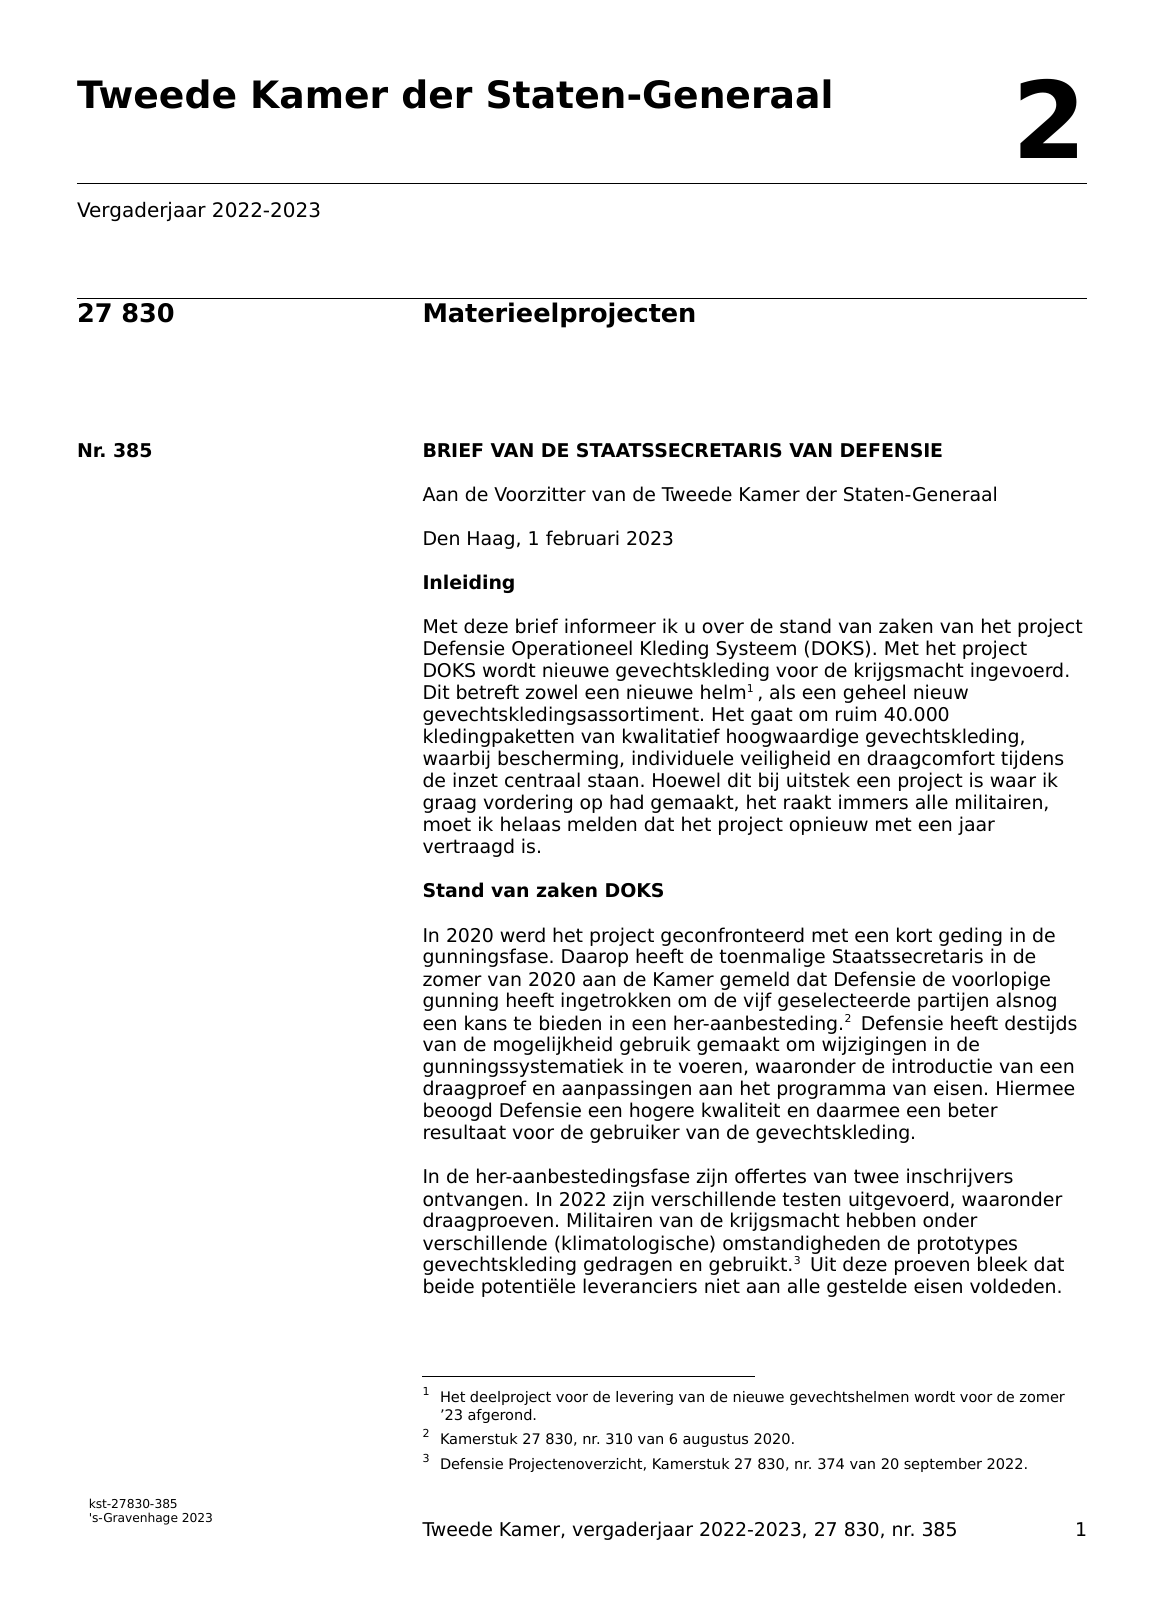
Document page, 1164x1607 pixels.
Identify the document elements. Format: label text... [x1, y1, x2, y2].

text 's-Gravenhage 2023 [88, 1511, 323, 1525]
text kst-27830-385 [88, 1497, 323, 1511]
subtitle Stand van zaken DOKS [422, 880, 1087, 902]
text Met deze brief informeer ik u over de stand van zaken van het project Defensie Operationeel Kleding Systeem (DOKS). Met het project DOKS wordt nieuwe gevechtskleding voor de krijgsmacht ingevoerd. Dit betreft zowel een nieuwe helm, als een geheel nieuw gevechtskledingsassortiment. Het gaat om ruim 40.000 kledingpaketten van kwalitatief hoogwaardige gevechtskleding, waarbij bescherming, individuele veiligheid en draagcomfort tijdens de inzet centraal staan. Hoewel dit bij uitstek een project is waar ik graag vordering op had gemaakt, het raakt immers alle militairen, moet ik helaas melden dat het project opnieuw met een jaar vertraagd is. [422, 616, 1087, 858]
text Aan de Voorzitter van de Tweede Kamer der Staten-Generaal [422, 484, 1087, 506]
text Kamerstuk 27 830, nr. 310 van 6 augustus 2020. [422, 1427, 1087, 1449]
subtitle Nr. 385 BRIEF VAN DE STAATSSECRETARIS VAN DEFENSIE [77, 440, 1087, 462]
text Het deelproject voor de levering van de nieuwe gevechtshelmen wordt voor de zomer ’23 afgerond. [422, 1385, 1087, 1424]
text Den Haag, 1 februari 2023 [422, 528, 1087, 550]
subtitle Inleiding [422, 572, 1087, 594]
table_header Tweede Kamer der Staten-Generaal [77, 59, 886, 183]
text Defensie Projectenoverzicht, Kamerstuk 27 830, nr. 374 van 20 september 2022. [422, 1452, 1087, 1474]
subtitle 27 830 Materieelprojecten [77, 299, 1087, 329]
table_header 2 [886, 59, 1087, 183]
text In 2020 werd het project geconfronteerd met een kort geding in de gunningsfase. Daarop heeft de toenmalige Staatssecretaris in de zomer van 2020 aan de Kamer gemeld dat Defensie de voorlopige gunning heeft ingetrokken om de vijf geselecteerde partijen alsnog een kans te bieden in een her-aanbesteding. Defensie heeft destijds van de mogelijkheid gebruik gemaakt om wijzigingen in de gunningssystematiek in te voeren, waaronder de introductie van een draagproef en aanpassingen aan het programma van eisen. Hiermee beoogd Defensie een hogere kwaliteit en daarmee een beter resultaat voor de gebruiker van de gevechtskleding. [422, 924, 1087, 1144]
text In de her-aanbestedingsfase zijn offertes van twee inschrijvers ontvangen. In 2022 zijn verschillende testen uitgevoerd, waaronder draagproeven. Militairen van de krijgsmacht hebben onder verschillende (klimatologische) omstandigheden de prototypes gevechtskleding gedragen en gebruikt. Uit deze proeven bleek dat beide potentiële leveranciers niet aan alle gestelde eisen voldeden. [422, 1166, 1087, 1298]
table_cell Vergaderjaar 2022-2023 [77, 184, 1087, 298]
